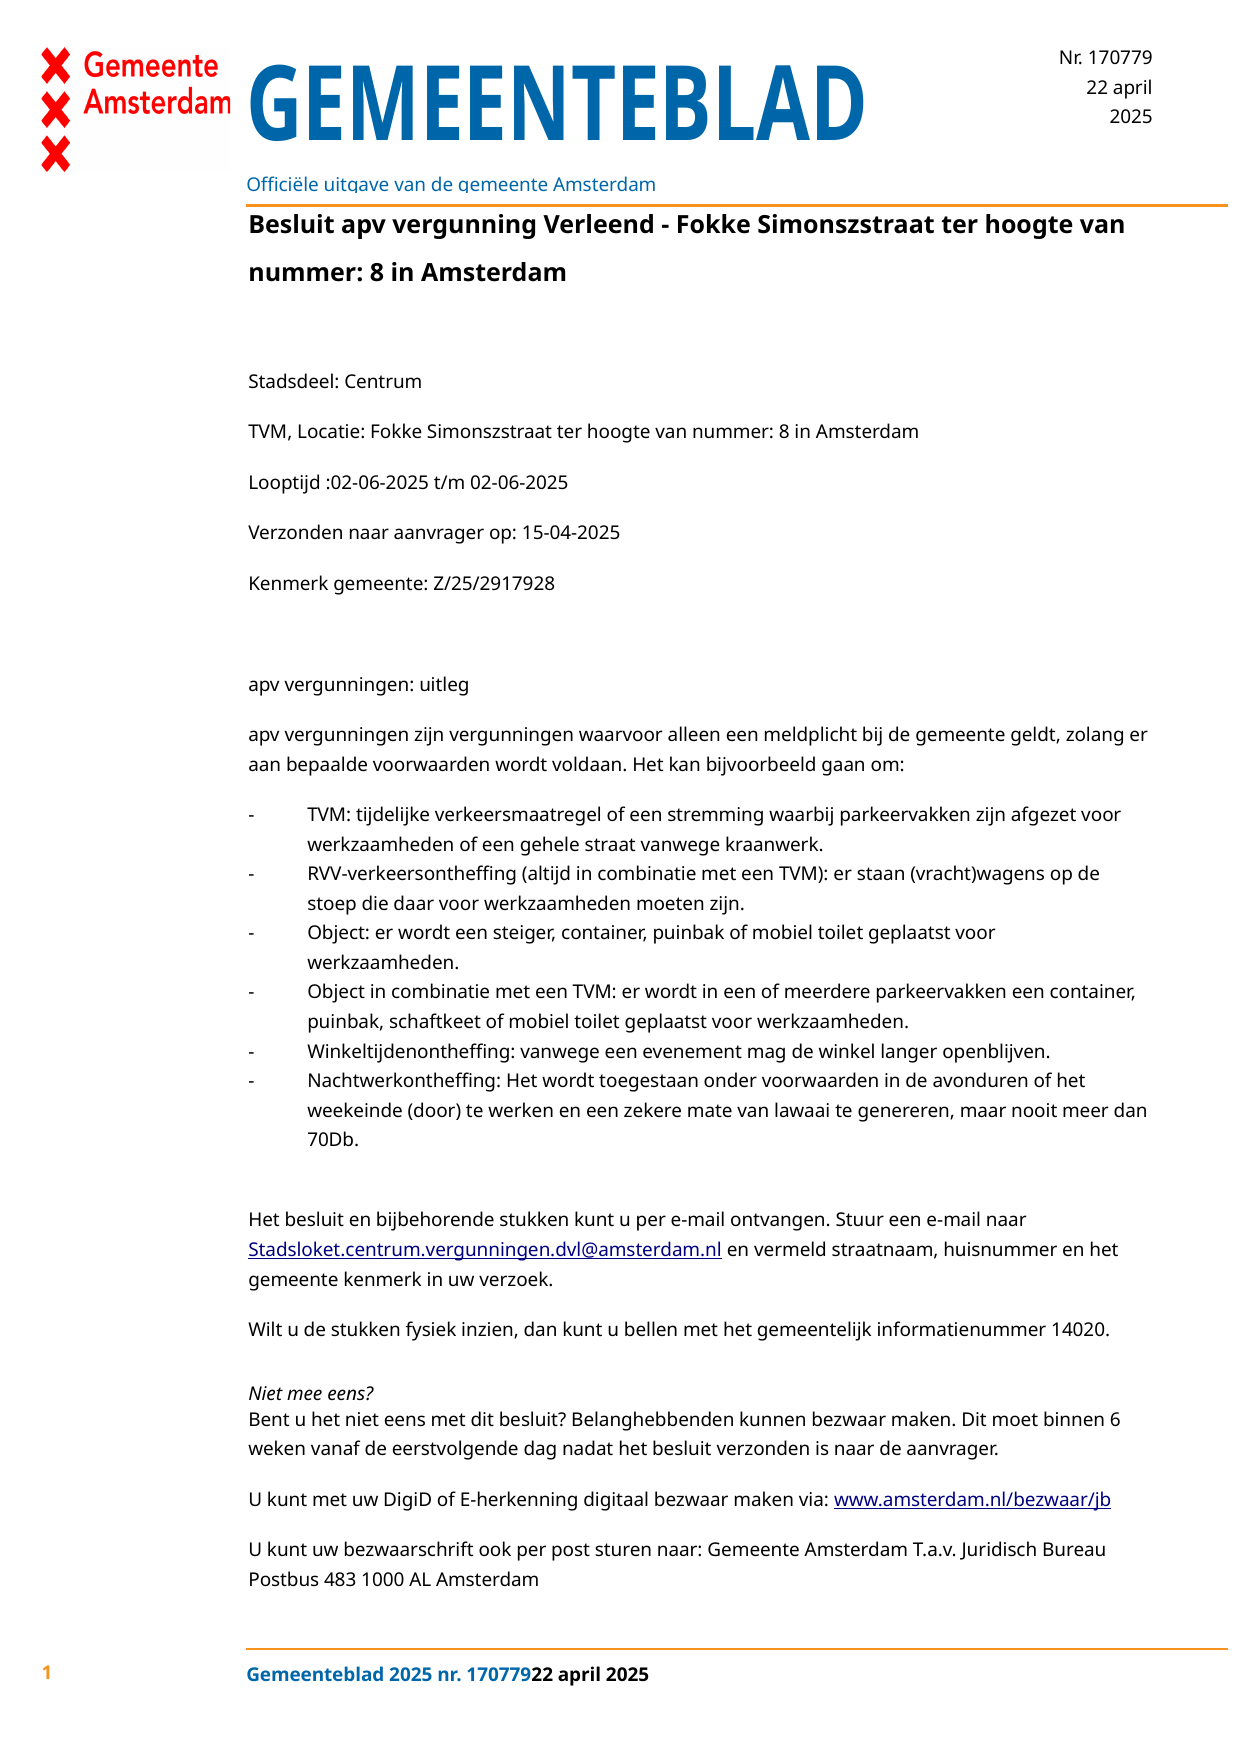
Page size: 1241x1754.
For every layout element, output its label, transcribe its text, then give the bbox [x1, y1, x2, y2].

list Nachtwerkontheffing: Het wordt toegestaan onder voorwaarden in de avonduren of het weekeinde (door) te werken en een zekere mate van lawaai te genereren, maar nooit meer dan 70Db. [248, 1067, 1152, 1152]
text TVM, Locatie: Fokke Simonszstraat ter hoogte van nummer: 8 in Amsterdam [248, 419, 1152, 444]
list TVM: tijdelijke verkeersmaatregel of een stremming waarbij parkeervakken zijn afgezet voor werkzaamheden of een gehele straat vanwege kraanwerk. [248, 801, 1152, 857]
text Kenmerk gemeente: Z/25/2917928 [248, 570, 1152, 596]
list Object in combinatie met een TVM: er wordt in een of meerdere parkeervakken een container, puinbak, schaftkeet of mobiel toilet geplaatst voor werkzaamheden. [248, 979, 1152, 1034]
list RVV-verkeersontheffing (altijd in combinatie met een TVM): er staan (vracht)wagens op de stoep die daar voor werkzaamheden moeten zijn. [248, 860, 1152, 916]
text Verzonden naar aanvrager op: 15-04-2025 [248, 519, 1152, 545]
text Stadsdeel: Centrum [248, 368, 1152, 394]
text Looptijd :02-06-2025 t/m 02-06-2025 [248, 469, 1152, 495]
text Het besluit en bijbehorende stukken kunt u per e-mail ontvangen. Stuur een e-mail naar Stadsloket.centrum.vergunningen.dvl@amsterdam.nl en vermeld straatnaam, huisnummer en het gemeente kenmerk in uw verzoek. [248, 1207, 1152, 1292]
text U kunt met uw DigiD of E-herkenning digitaal bezwaar maken via: www.amsterdam.nl/bezwaar/jb [248, 1486, 1152, 1512]
text U kunt uw bezwaarschrift ook per post sturen naar: Gemeente Amsterdam T.a.v. Juridisch Bureau Postbus 483 1000 AL Amsterdam [248, 1536, 1152, 1592]
text Niet mee eens? [248, 1380, 1152, 1406]
text Wilt u de stukken fysiek inzien, dan kunt u bellen met het gemeentelijk informatienummer 14020. [248, 1316, 1152, 1342]
picture [41, 47, 231, 172]
text apv vergunningen: uitleg [248, 671, 1152, 697]
text Bent u het niet eens met dit besluit? Belanghebbenden kunnen bezwaar maken. Dit moet binnen 6 weken vanaf de eerstvolgende dag nadat het besluit verzonden is naar de aanvrager. [248, 1406, 1152, 1461]
list Winkeltijdenontheffing: vanwege een evenement mag de winkel langer openblijven. [248, 1038, 1152, 1064]
text Besluit apv vergunning Verleend - Fokke Simonszstraat ter hoogte van nummer: 8 in Amsterdam [248, 207, 1152, 288]
text apv vergunningen zijn vergunningen waarvoor alleen een meldplicht bij de gemeente geldt, zolang er aan bepaalde voorwaarden wordt voldaan. Het kan bijvoorbeeld gaan om: [248, 721, 1152, 777]
list Object: er wordt een steiger, container, puinbak of mobiel toilet geplaatst voor werkzaamheden. [248, 919, 1152, 975]
